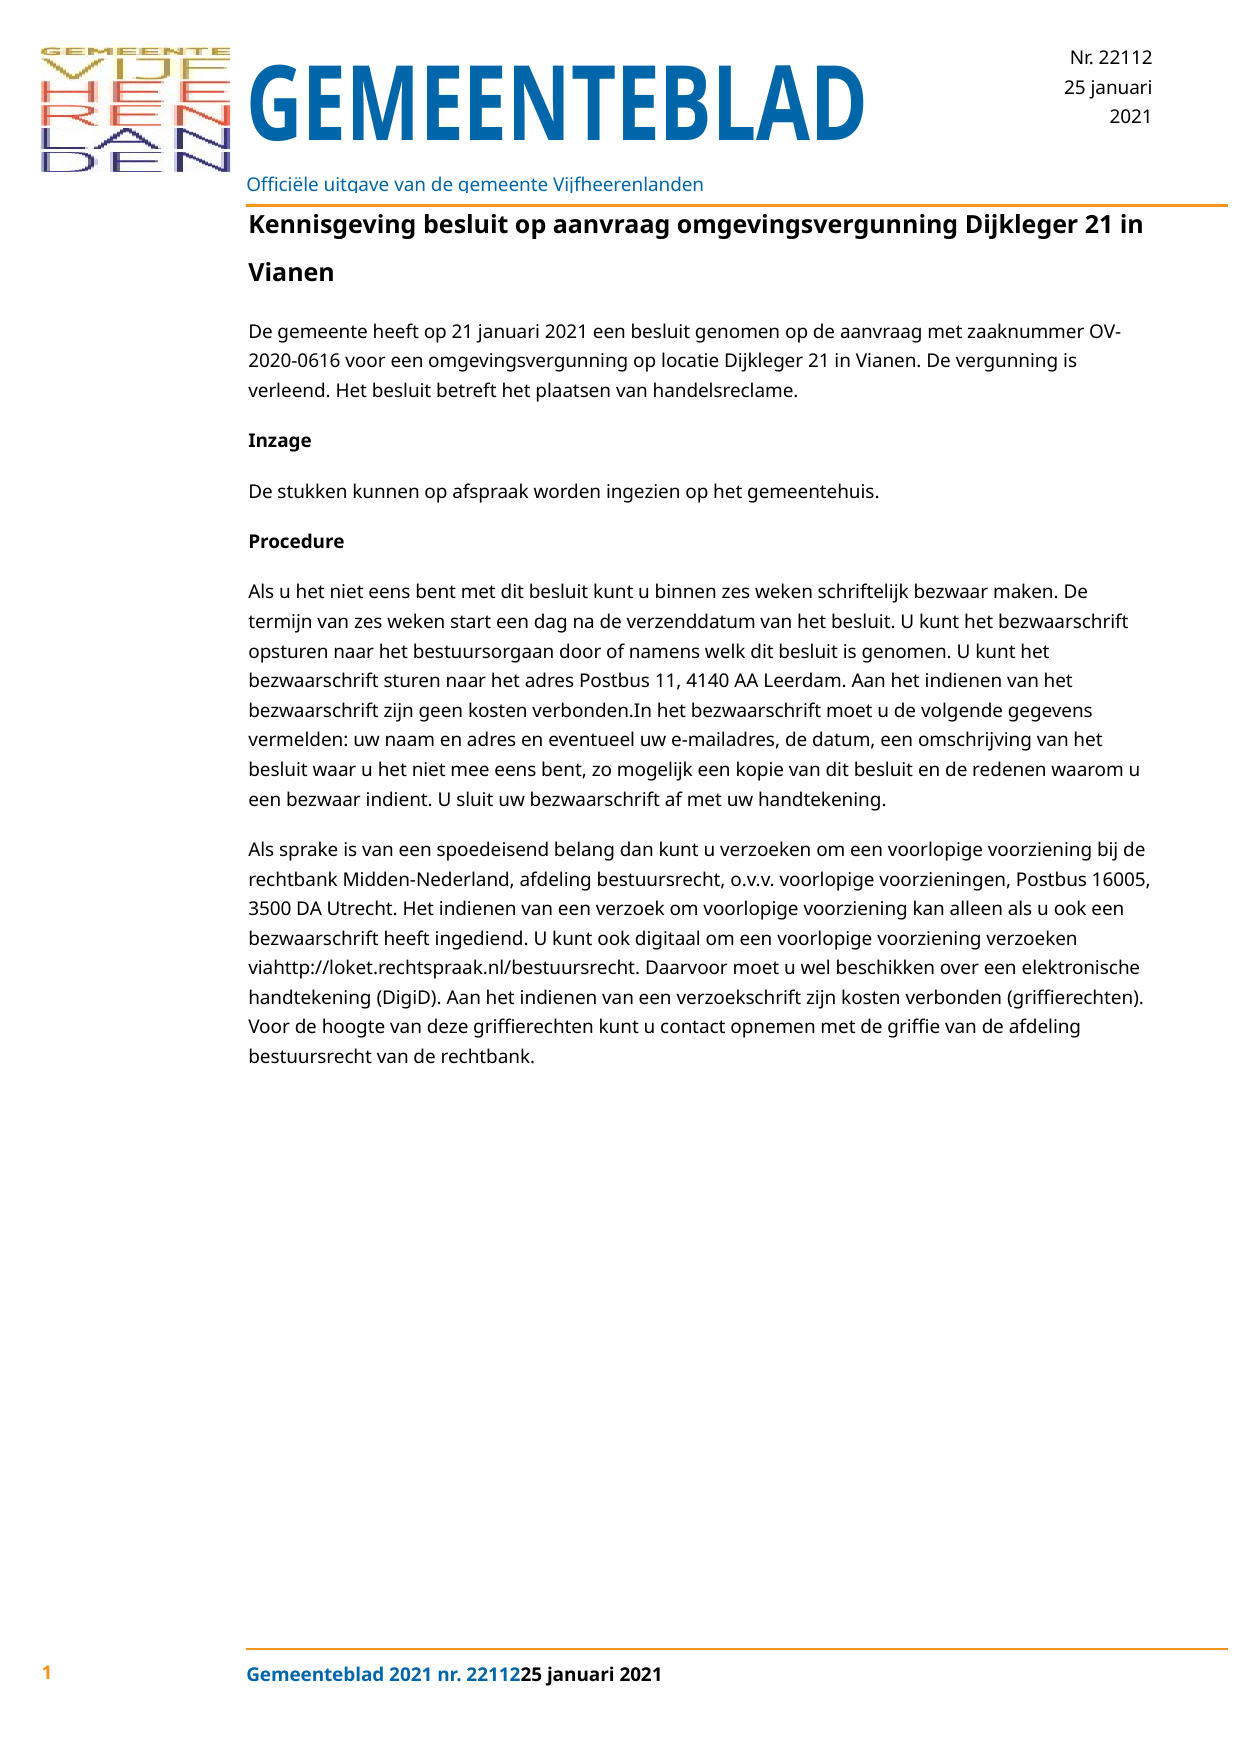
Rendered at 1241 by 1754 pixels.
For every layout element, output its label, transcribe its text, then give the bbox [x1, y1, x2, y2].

text Procedure [248, 528, 1152, 554]
text Inzage [248, 427, 1152, 453]
text De gemeente heeft op 21 januari 2021 een besluit genomen op de aanvraag met zaaknummer OV-2020-0616 voor een omgevingsvergunning op locatie Dijkleger 21 in Vianen. De vergunning is verleend. Het besluit betreft het plaatsen van handelsreclame. [248, 318, 1152, 403]
picture [41, 47, 231, 172]
text Kennisgeving besluit op aanvraag omgevingsvergunning Dijkleger 21 in Vianen [248, 207, 1152, 288]
text De stukken kunnen op afspraak worden ingezien op het gemeentehuis. [248, 478, 1152, 504]
text Als u het niet eens bent met dit besluit kunt u binnen zes weken schriftelijk bezwaar maken. De termijn van zes weken start een dag na de verzenddatum van het besluit. U kunt het bezwaarschrift opsturen naar het bestuursorgaan door of namens welk dit besluit is genomen. U kunt het bezwaarschrift sturen naar het adres Postbus 11, 4140 AA Leerdam. Aan het indienen van het bezwaarschrift zijn geen kosten verbonden.In het bezwaarschrift moet u de volgende gegevens vermelden: uw naam en adres en eventueel uw e-mailadres, de datum, een omschrijving van het besluit waar u het niet mee eens bent, zo mogelijk een kopie van dit besluit en de redenen waarom u een bezwaar indient. U sluit uw bezwaarschrift af met uw handtekening. [248, 579, 1152, 812]
text Als sprake is van een spoedeisend belang dan kunt u verzoeken om een voorlopige voorziening bij de rechtbank Midden-Nederland, afdeling bestuursrecht, o.v.v. voorlopige voorzieningen, Postbus 16005, 3500 DA Utrecht. Het indienen van een verzoek om voorlopige voorziening kan alleen als u ook een bezwaarschrift heeft ingediend. U kunt ook digitaal om een voorlopige voorziening verzoeken viahttp://loket.rechtspraak.nl/bestuursrecht. Daarvoor moet u wel beschikken over een elektronische handtekening (DigiD). Aan het indienen van een verzoekschrift zijn kosten verbonden (griffierechten). Voor de hoogte van deze griffierechten kunt u contact opnemen met de griffie van de afdeling bestuursrecht van de rechtbank. [248, 836, 1152, 1069]
